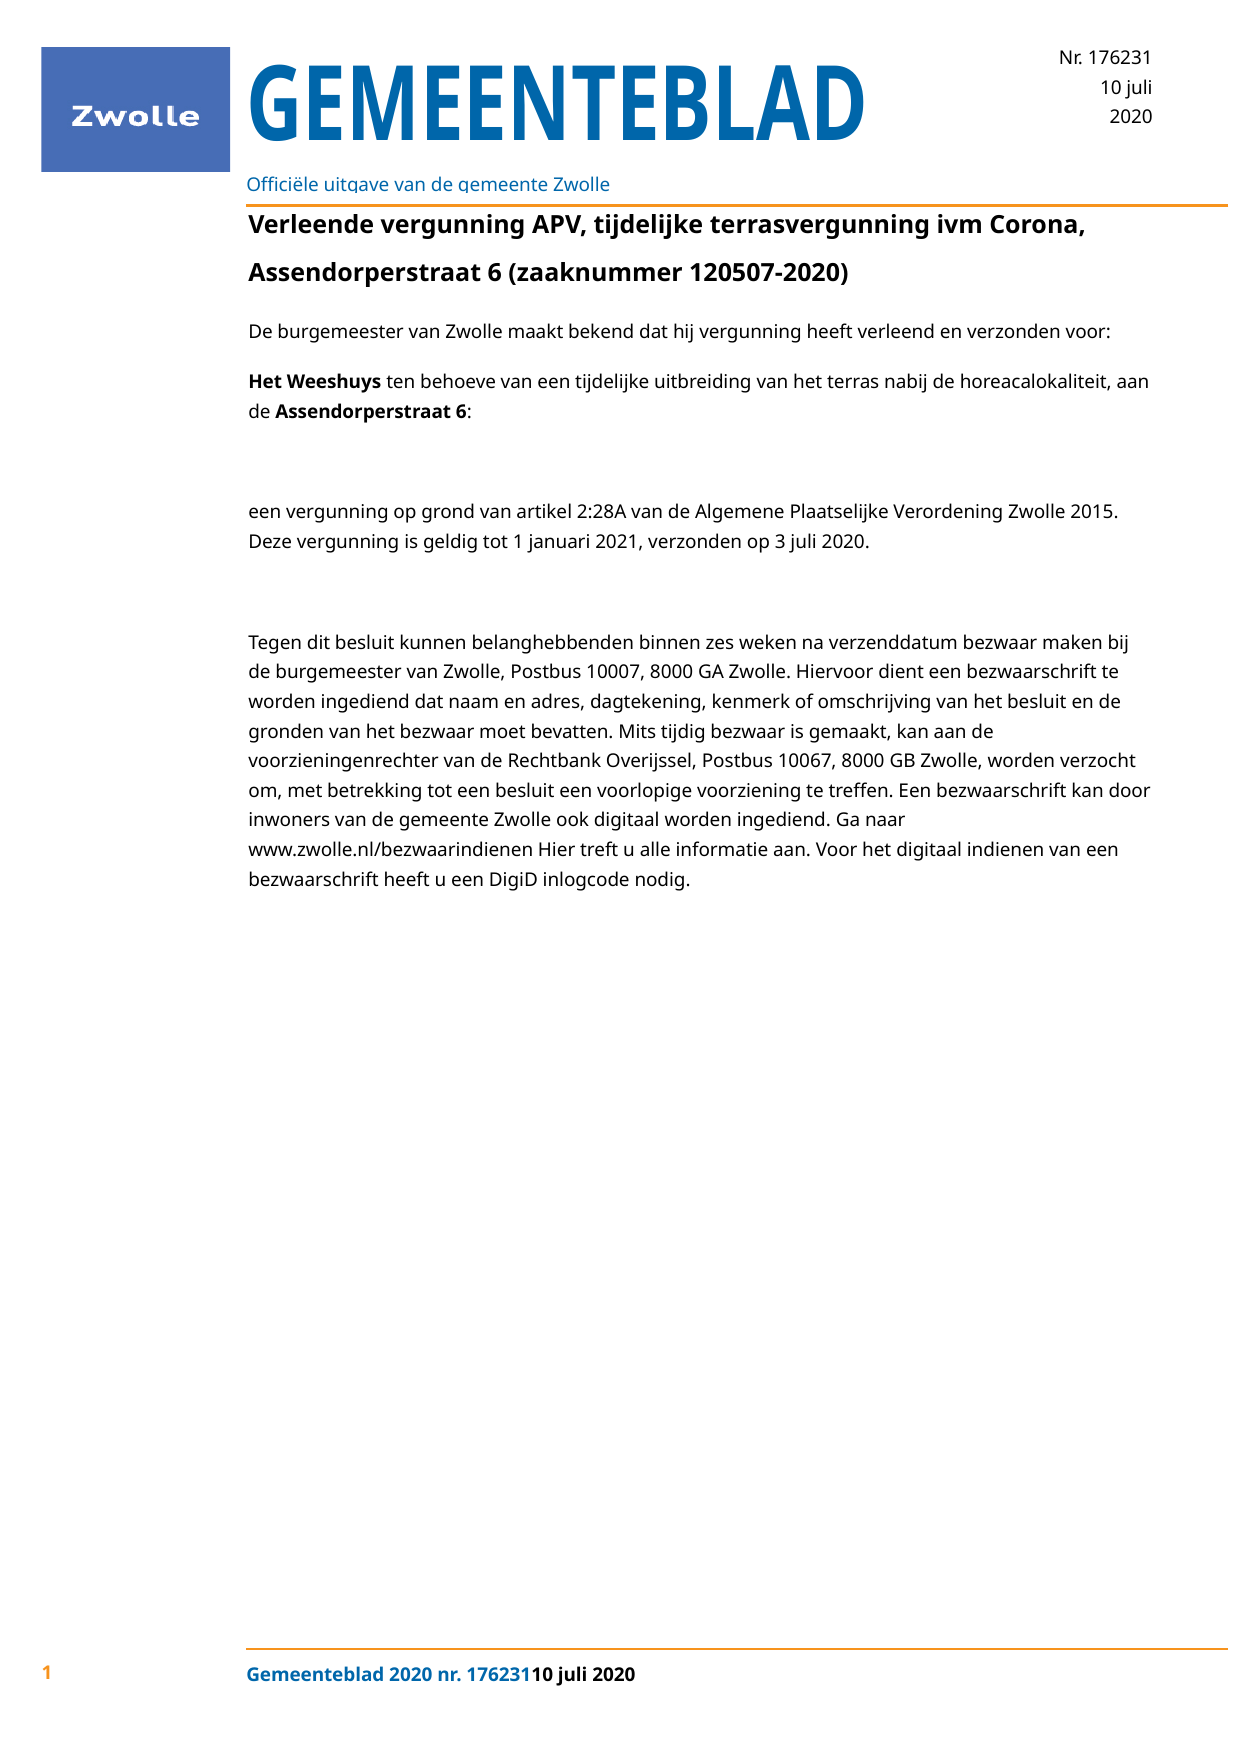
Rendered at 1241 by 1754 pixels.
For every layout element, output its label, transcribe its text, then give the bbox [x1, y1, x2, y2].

text Het Weeshuys ten behoeve van een tijdelijke uitbreiding van het terras nabij de horeacalokaliteit, aan de Assendorperstraat 6: [248, 368, 1152, 424]
text De burgemeester van Zwolle maakt bekend dat hij vergunning heeft verleend en verzonden voor: [248, 318, 1152, 344]
text Tegen dit besluit kunnen belanghebbenden binnen zes weken na verzenddatum bezwaar maken bij de burgemeester van Zwolle, Postbus 10007, 8000 GA Zwolle. Hiervoor dient een bezwaarschrift te worden ingediend dat naam en adres, dagtekening, kenmerk of omschrijving van het besluit en de gronden van het bezwaar moet bevatten. Mits tijdig bezwaar is gemaakt, kan aan de voorzieningenrechter van de Rechtbank Overijssel, Postbus 10067, 8000 GB Zwolle, worden verzocht om, met betrekking tot een besluit een voorlopige voorziening te treffen. Een bezwaarschrift kan door inwoners van de gemeente Zwolle ook digitaal worden ingediend. Ga naar www.zwolle.nl/bezwaarindienen Hier treft u alle informatie aan. Voor het digitaal indienen van een bezwaarschrift heeft u een DigiD inlogcode nodig. [248, 629, 1152, 892]
text een vergunning op grond van artikel 2:28A van de Algemene Plaatselijke Verordening Zwolle 2015. Deze vergunning is geldig tot 1 januari 2021, verzonden op 3 juli 2020. [248, 499, 1152, 554]
text Verleende vergunning APV, tijdelijke terrasvergunning ivm Corona, Assendorperstraat 6 (zaaknummer 120507-2020) [248, 207, 1152, 288]
picture [41, 47, 231, 172]
